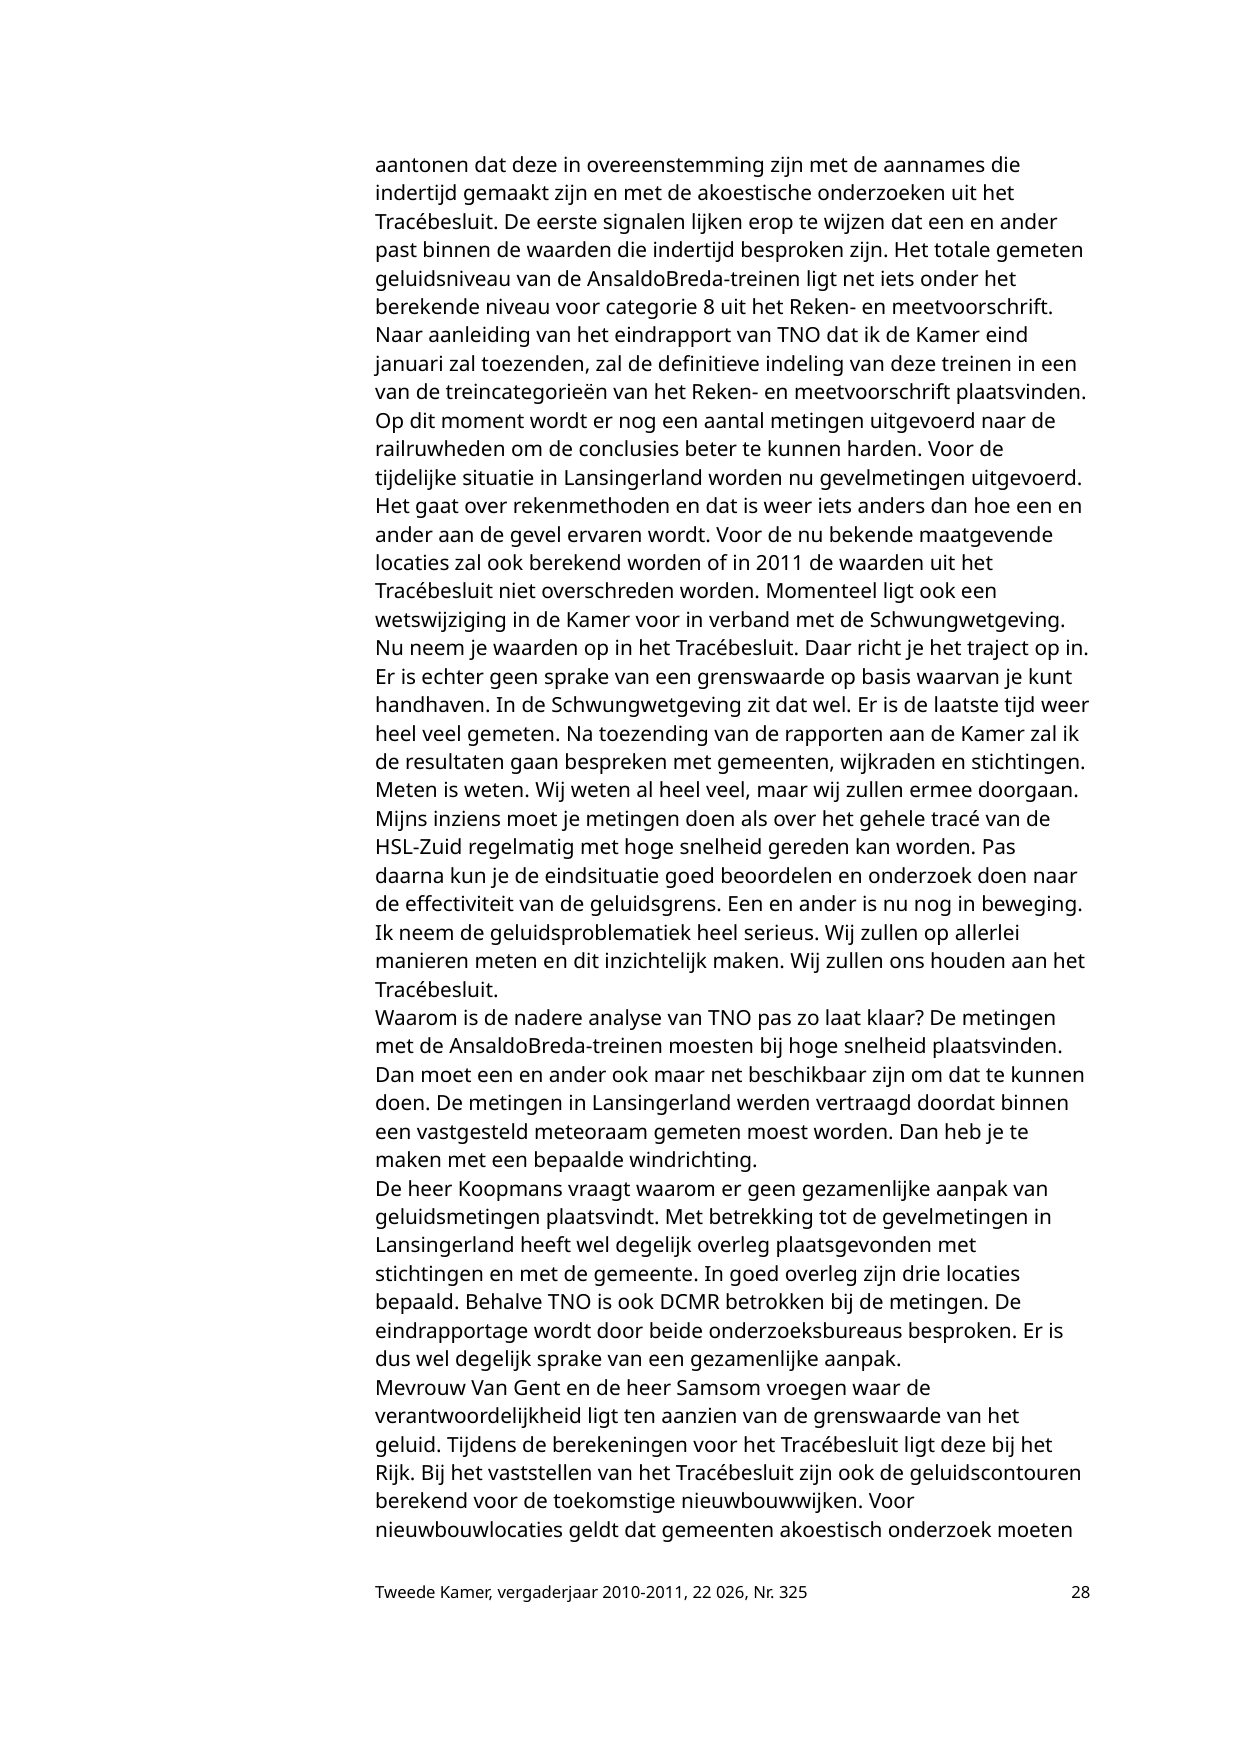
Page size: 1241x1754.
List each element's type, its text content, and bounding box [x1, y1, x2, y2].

text Mevrouw Van Gent en de heer Samsom vroegen waar de verantwoordelijkheid ligt ten aanzien van de grenswaarde van het geluid. Tijdens de berekeningen voor het Tracébesluit ligt deze bij het Rijk. Bij het vaststellen van het Tracébesluit zijn ook de geluidscontouren berekend voor de toekomstige nieuwbouwwijken. Voor nieuwbouwlocaties geldt dat gemeenten akoestisch onderzoek moeten [375, 1373, 1090, 1543]
text De heer Koopmans vraagt waarom er geen gezamenlijke aanpak van geluidsmetingen plaatsvindt. Met betrekking tot de gevelmetingen in Lansingerland heeft wel degelijk overleg plaatsgevonden met stichtingen en met de gemeente. In goed overleg zijn drie locaties bepaald. Behalve TNO is ook DCMR betrokken bij de metingen. De eindrapportage wordt door beide onderzoeksbureaus besproken. Er is dus wel degelijk sprake van een gezamenlijke aanpak. [375, 1174, 1090, 1373]
text aantonen dat deze in overeenstemming zijn met de aannames die indertijd gemaakt zijn en met de akoestische onderzoeken uit het Tracébesluit. De eerste signalen lijken erop te wijzen dat een en ander past binnen de waarden die indertijd besproken zijn. Het totale gemeten geluidsniveau van de AnsaldoBreda-treinen ligt net iets onder het berekende niveau voor categorie 8 uit het Reken- en meetvoorschrift. Naar aanleiding van het eindrapport van TNO dat ik de Kamer eind januari zal toezenden, zal de definitieve indeling van deze treinen in een van de treincategorieën van het Reken- en meetvoorschrift plaatsvinden. Op dit moment wordt er nog een aantal metingen uitgevoerd naar de railruwheden om de conclusies beter te kunnen harden. Voor de tijdelijke situatie in Lansingerland worden nu gevelmetingen uitgevoerd. Het gaat over rekenmethoden en dat is weer iets anders dan hoe een en ander aan de gevel ervaren wordt. Voor de nu bekende maatgevende locaties zal ook berekend worden of in 2011 de waarden uit het Tracébesluit niet overschreden worden. Momenteel ligt ook een wetswijziging in de Kamer voor in verband met de Schwungwetgeving. Nu neem je waarden op in het Tracébesluit. Daar richt je het traject op in. Er is echter geen sprake van een grenswaarde op basis waarvan je kunt handhaven. In de Schwungwetgeving zit dat wel. Er is de laatste tijd weer heel veel gemeten. Na toezending van de rapporten aan de Kamer zal ik de resultaten gaan bespreken met gemeenten, wijkraden en stichtingen. Meten is weten. Wij weten al heel veel, maar wij zullen ermee doorgaan. Mijns inziens moet je metingen doen als over het gehele tracé van de HSL-Zuid regelmatig met hoge snelheid gereden kan worden. Pas daarna kun je de eindsituatie goed beoordelen en onderzoek doen naar de effectiviteit van de geluidsgrens. Een en ander is nu nog in beweging. Ik neem de geluidsproblematiek heel serieus. Wij zullen op allerlei manieren meten en dit inzichtelijk maken. Wij zullen ons houden aan het Tracébesluit. [375, 150, 1090, 1003]
text Waarom is de nadere analyse van TNO pas zo laat klaar? De metingen met de AnsaldoBreda-treinen moesten bij hoge snelheid plaatsvinden. Dan moet een en ander ook maar net beschikbaar zijn om dat te kunnen doen. De metingen in Lansingerland werden vertraagd doordat binnen een vastgesteld meteoraam gemeten moest worden. Dan heb je te maken met een bepaalde windrichting. [375, 1003, 1090, 1174]
